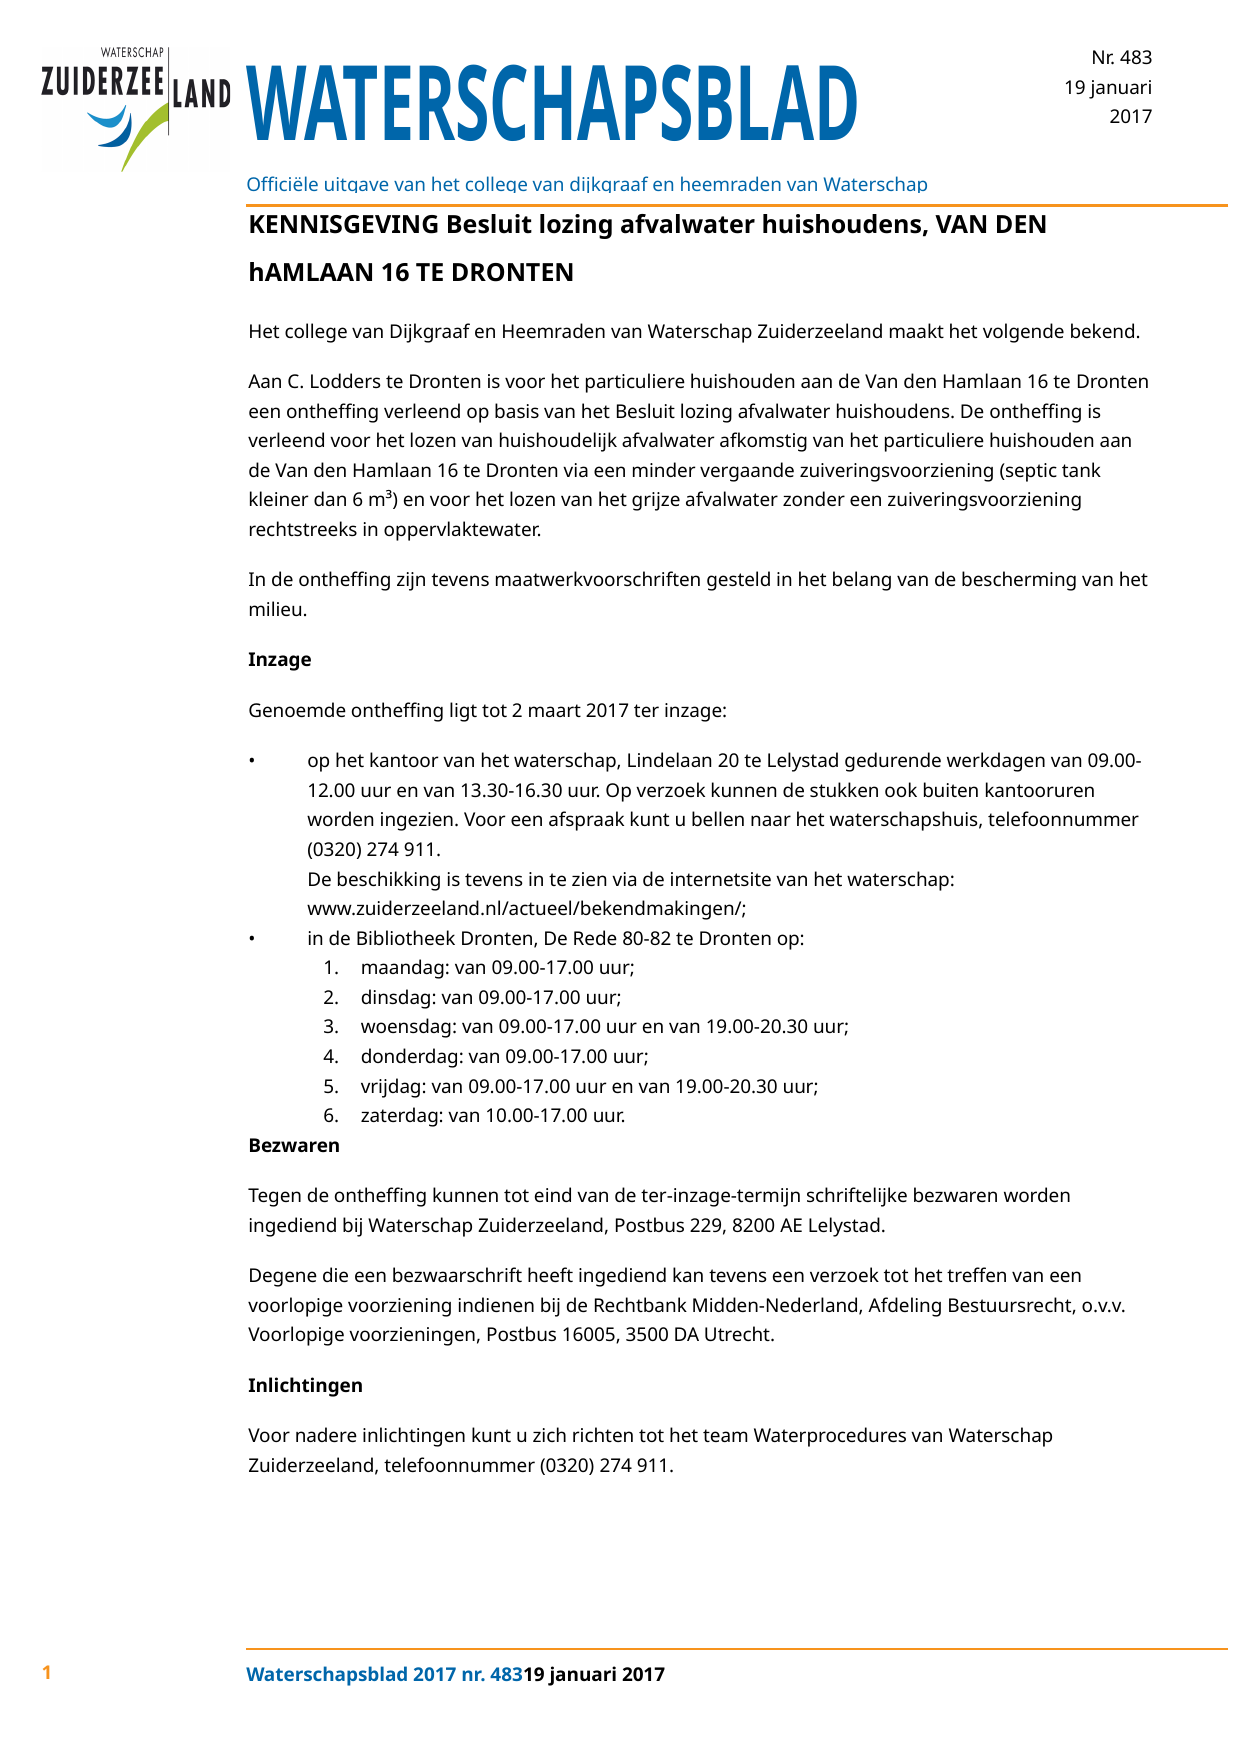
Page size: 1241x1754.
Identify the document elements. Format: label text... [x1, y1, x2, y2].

text Het college van Dijkgraaf en Heemraden van Waterschap Zuiderzeeland maakt het volgende bekend. [248, 318, 1152, 344]
text In de ontheffing zijn tevens maatwerkvoorschriften gesteld in het belang van de bescherming van het milieu. [248, 567, 1152, 622]
text Inlichtingen [248, 1372, 1152, 1398]
list De beschikking is tevens in te zien via de internetsite van het waterschap: www.zuiderzeeland.nl/actueel/bekendmakingen/; [248, 866, 1152, 921]
list in de Bibliotheek Dronten, De Rede 80-82 te Dronten op: [248, 925, 1152, 951]
text KENNISGEVING Besluit lozing afvalwater huishoudens, VAN DEN hAMLAAN 16 TE DRONTEN [248, 207, 1152, 288]
text Aan C. Lodders te Dronten is voor het particuliere huishouden aan de Van den Hamlaan 16 te Dronten een ontheffing verleend op basis van het Besluit lozing afvalwater huishoudens. De ontheffing is verleend voor het lozen van huishoudelijk afvalwater afkomstig van het particuliere huishouden aan de Van den Hamlaan 16 te Dronten via een minder vergaande zuiveringsvoorziening (septic tank kleiner dan 6 m³) en voor het lozen van het grijze afvalwater zonder een zuiveringsvoorziening rechtstreeks in oppervlaktewater. [248, 368, 1152, 542]
list woensdag: van 09.00-17.00 uur en van 19.00-20.30 uur; [323, 1014, 1152, 1039]
text Tegen de ontheffing kunnen tot eind van de ter-inzage-termijn schriftelijke bezwaren worden ingediend bij Waterschap Zuiderzeeland, Postbus 229, 8200 AE Lelystad. [248, 1182, 1152, 1238]
text Genoemde ontheffing ligt tot 2 maart 2017 ter inzage: [248, 697, 1152, 723]
list vrijdag: van 09.00-17.00 uur en van 19.00-20.30 uur; [323, 1073, 1152, 1099]
text Inzage [248, 647, 1152, 672]
list maandag: van 09.00-17.00 uur; [323, 954, 1152, 980]
text Degene die een bezwaarschrift heeft ingediend kan tevens een verzoek tot het treffen van een voorlopige voorziening indienen bij de Rechtbank Midden-Nederland, Afdeling Bestuursrecht, o.v.v. Voorlopige voorzieningen, Postbus 16005, 3500 DA Utrecht. [248, 1262, 1152, 1347]
picture [41, 47, 231, 172]
text Bezwaren [248, 1132, 1152, 1158]
list zaterdag: van 10.00-17.00 uur. [323, 1102, 1152, 1128]
text Voor nadere inlichtingen kunt u zich richten tot het team Waterprocedures van Waterschap Zuiderzeeland, telefoonnummer (0320) 274 911. [248, 1422, 1152, 1478]
list dinsdag: van 09.00-17.00 uur; [323, 984, 1152, 1010]
list donderdag: van 09.00-17.00 uur; [323, 1043, 1152, 1069]
list op het kantoor van het waterschap, Lindelaan 20 te Lelystad gedurende werkdagen van 09.00-12.00 uur en van 13.30-16.30 uur. Op verzoek kunnen de stukken ook buiten kantooruren worden ingezien. Voor een afspraak kunt u bellen naar het waterschapshuis, telefoonnummer (0320) 274 911. [248, 747, 1152, 862]
